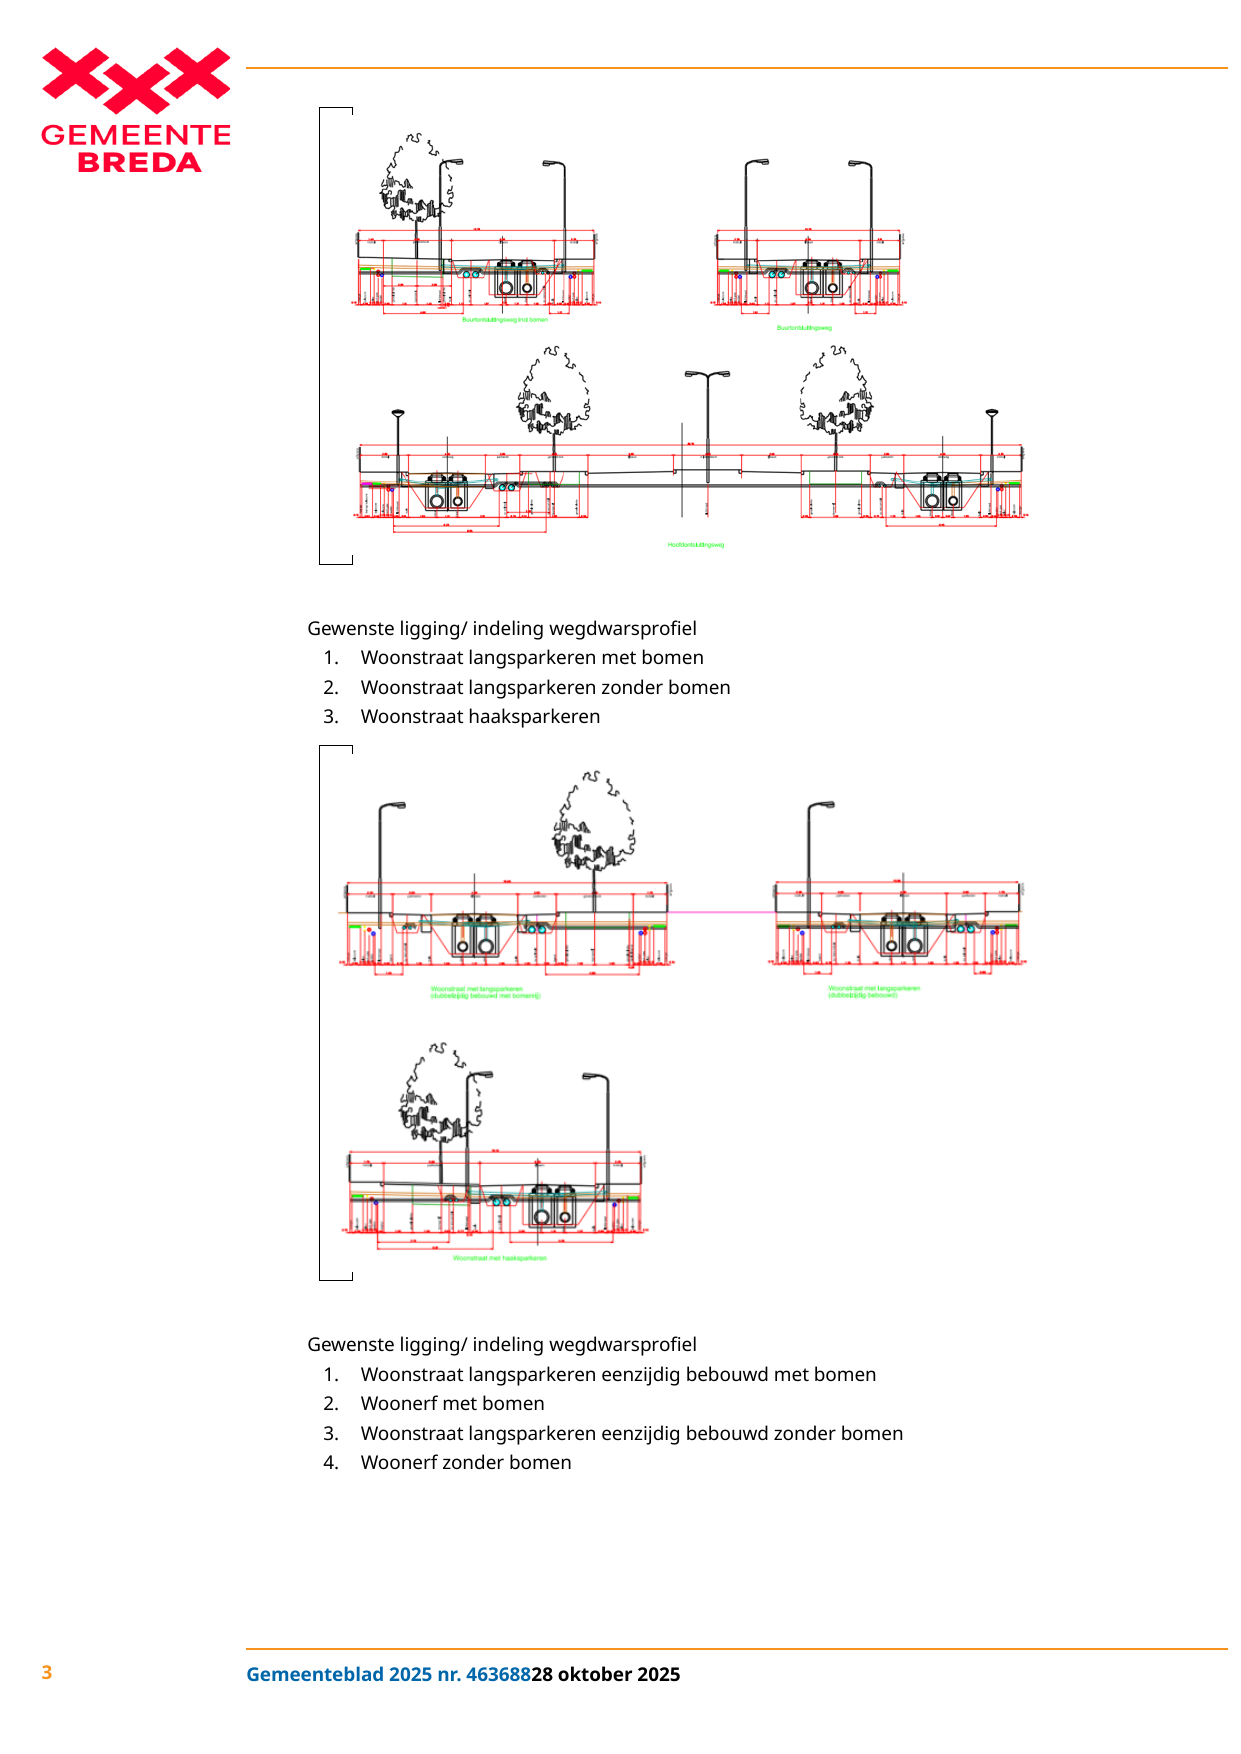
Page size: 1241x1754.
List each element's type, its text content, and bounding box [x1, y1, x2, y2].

list Gewenste ligging/ indeling wegdwarsprofiel [248, 1331, 1152, 1357]
picture [327, 115, 1037, 555]
list Woonstraat langsparkeren eenzijdig bebouwd zonder bomen [323, 1420, 1152, 1446]
picture [327, 754, 1037, 1272]
list Woonerf zonder bomen [323, 1449, 1152, 1475]
list Woonerf met bomen [323, 1390, 1152, 1416]
picture [41, 47, 231, 172]
list Woonstraat langsparkeren met bomen [323, 644, 1152, 670]
list Woonstraat langsparkeren zonder bomen [323, 674, 1152, 700]
list Woonstraat haaksparkeren [323, 704, 1152, 729]
list Woonstraat langsparkeren eenzijdig bebouwd met bomen [323, 1361, 1152, 1387]
list Gewenste ligging/ indeling wegdwarsprofiel [248, 615, 1152, 641]
